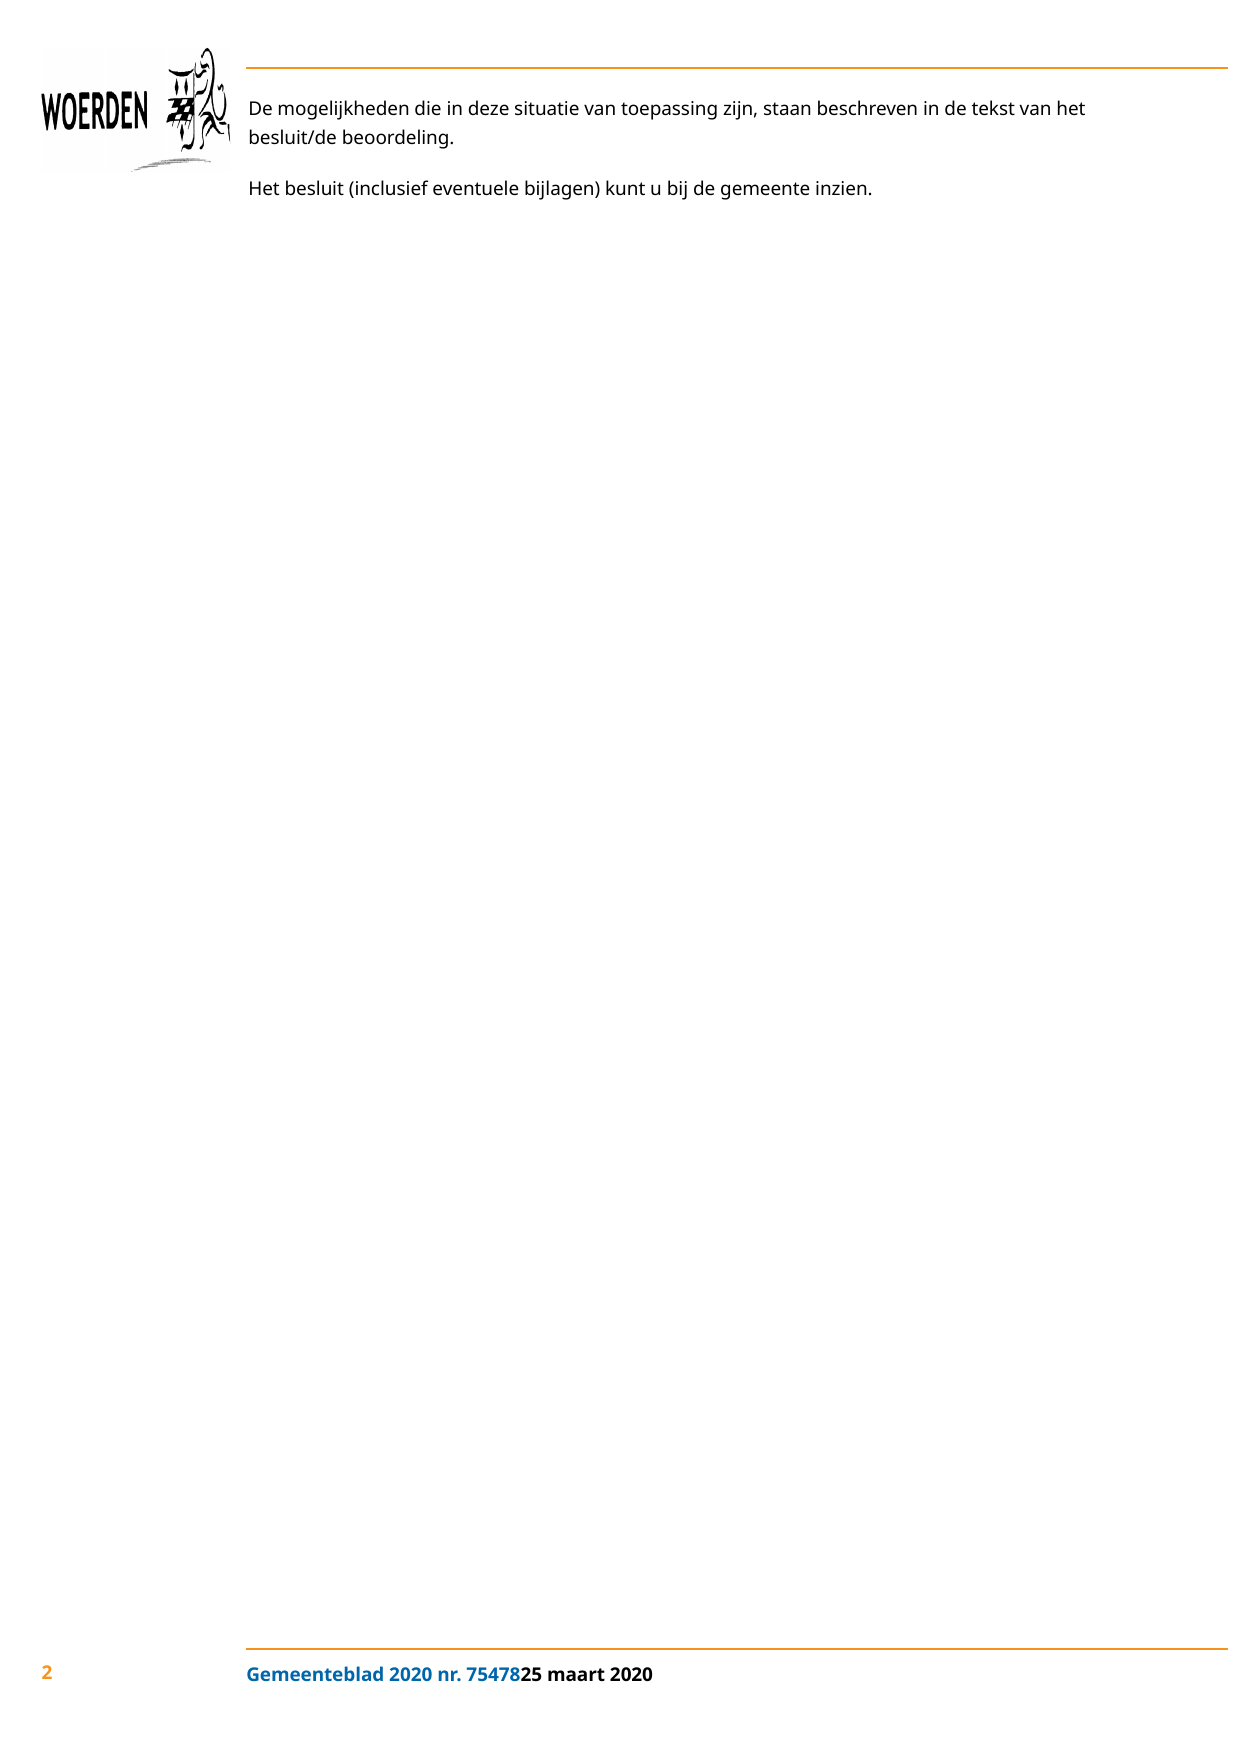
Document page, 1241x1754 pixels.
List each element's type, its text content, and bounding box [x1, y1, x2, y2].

picture [41, 47, 231, 172]
text Het besluit (inclusief eventuele bijlagen) kunt u bij de gemeente inzien. [248, 175, 1152, 201]
text De mogelijkheden die in deze situatie van toepassing zijn, staan beschreven in de tekst van het besluit/de beoordeling. [248, 95, 1152, 150]
